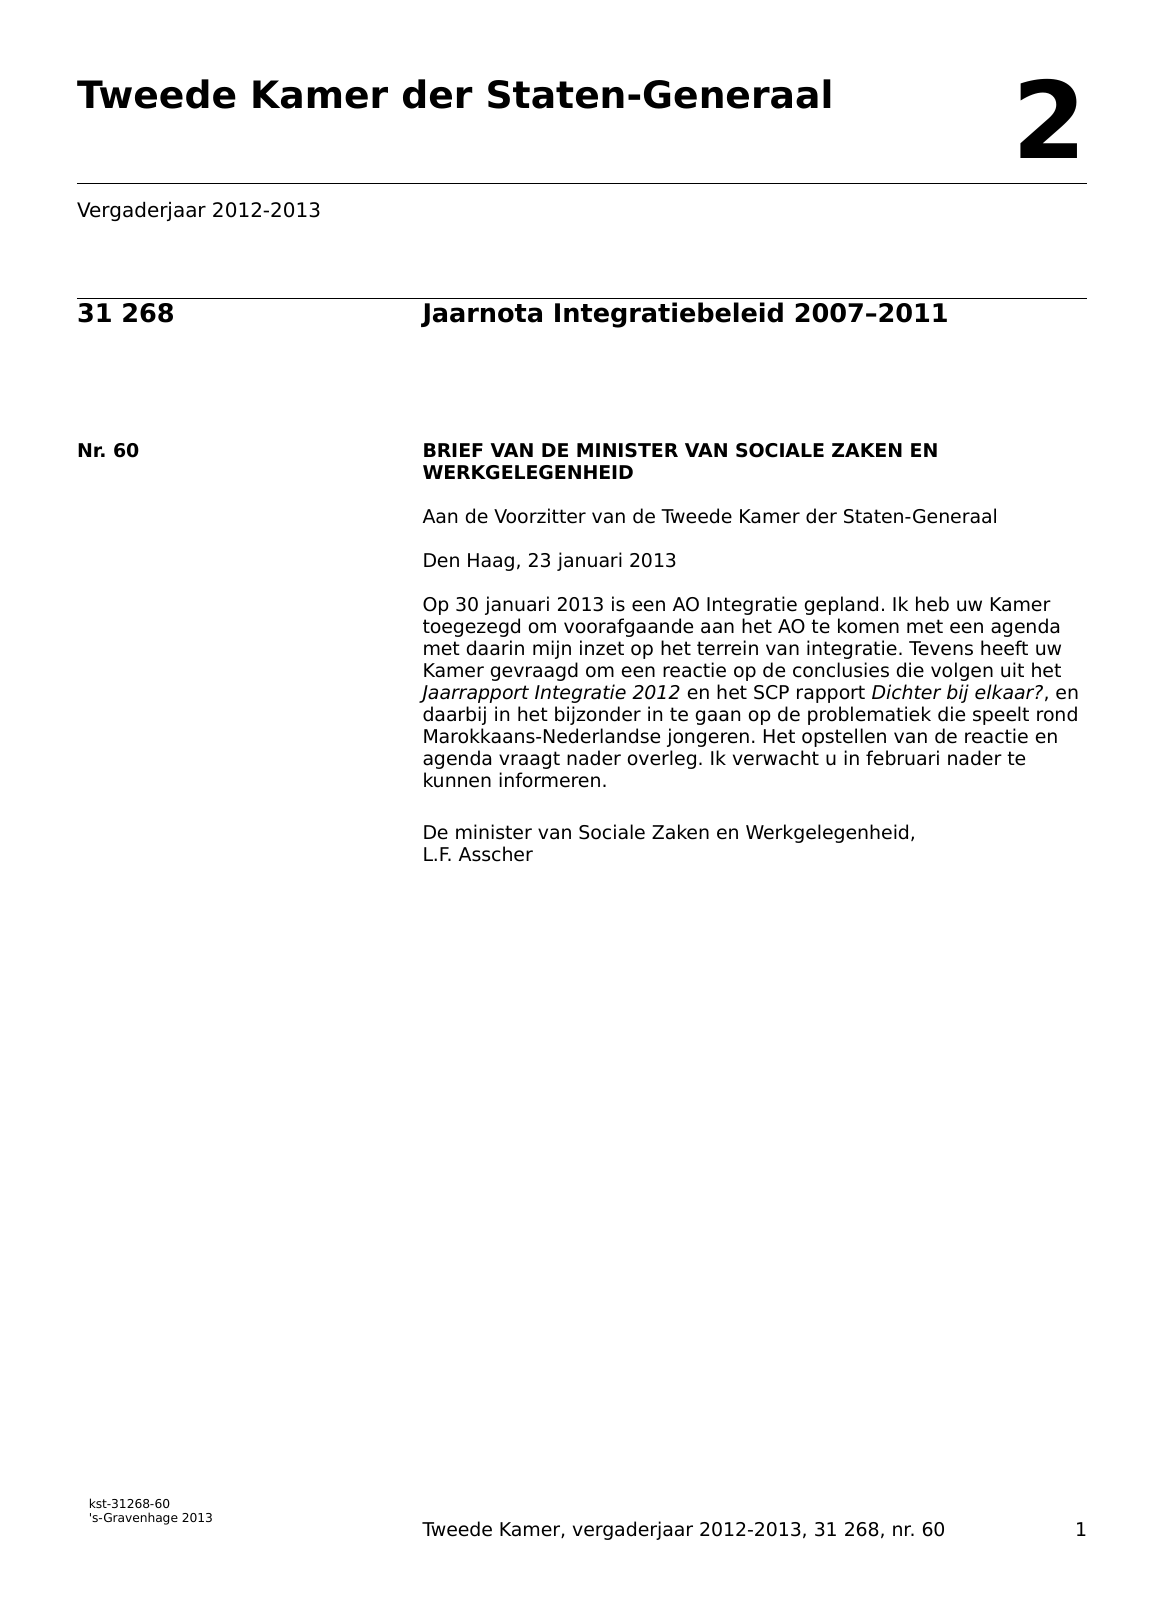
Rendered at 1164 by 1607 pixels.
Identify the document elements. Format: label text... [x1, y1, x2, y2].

text Op 30 januari 2013 is een AO Integratie gepland. Ik heb uw Kamer toegezegd om voorafgaande aan het AO te komen met een agenda met daarin mijn inzet op het terrein van integratie. Tevens heeft uw Kamer gevraagd om een reactie op de conclusies die volgen uit het Jaarrapport Integratie 2012 en het SCP rapport Dichter bij elkaar?, en daarbij in het bijzonder in te gaan op de problematiek die speelt rond Marokkaans-Nederlandse jongeren. Het opstellen van de reactie en agenda vraagt nader overleg. Ik verwacht u in februari nader te kunnen informeren. [422, 594, 1087, 792]
subtitle Nr. 60 BRIEF VAN DE MINISTER VAN SOCIALE ZAKEN EN WERKGELEGENHEID [77, 440, 1087, 484]
text Aan de Voorzitter van de Tweede Kamer der Staten-Generaal [422, 506, 1087, 528]
table_header 2 [886, 59, 1087, 183]
text Den Haag, 23 januari 2013 [422, 550, 1087, 572]
text kst-31268-60 [88, 1497, 323, 1511]
text 's-Gravenhage 2013 [88, 1511, 323, 1525]
text De minister van Sociale Zaken en Werkgelegenheid, L.F. Asscher [422, 822, 1087, 866]
subtitle 31 268 Jaarnota Integratiebeleid 2007–2011 [77, 299, 1087, 329]
table_cell Vergaderjaar 2012-2013 [77, 184, 1087, 298]
table_header Tweede Kamer der Staten-Generaal [77, 59, 886, 183]
